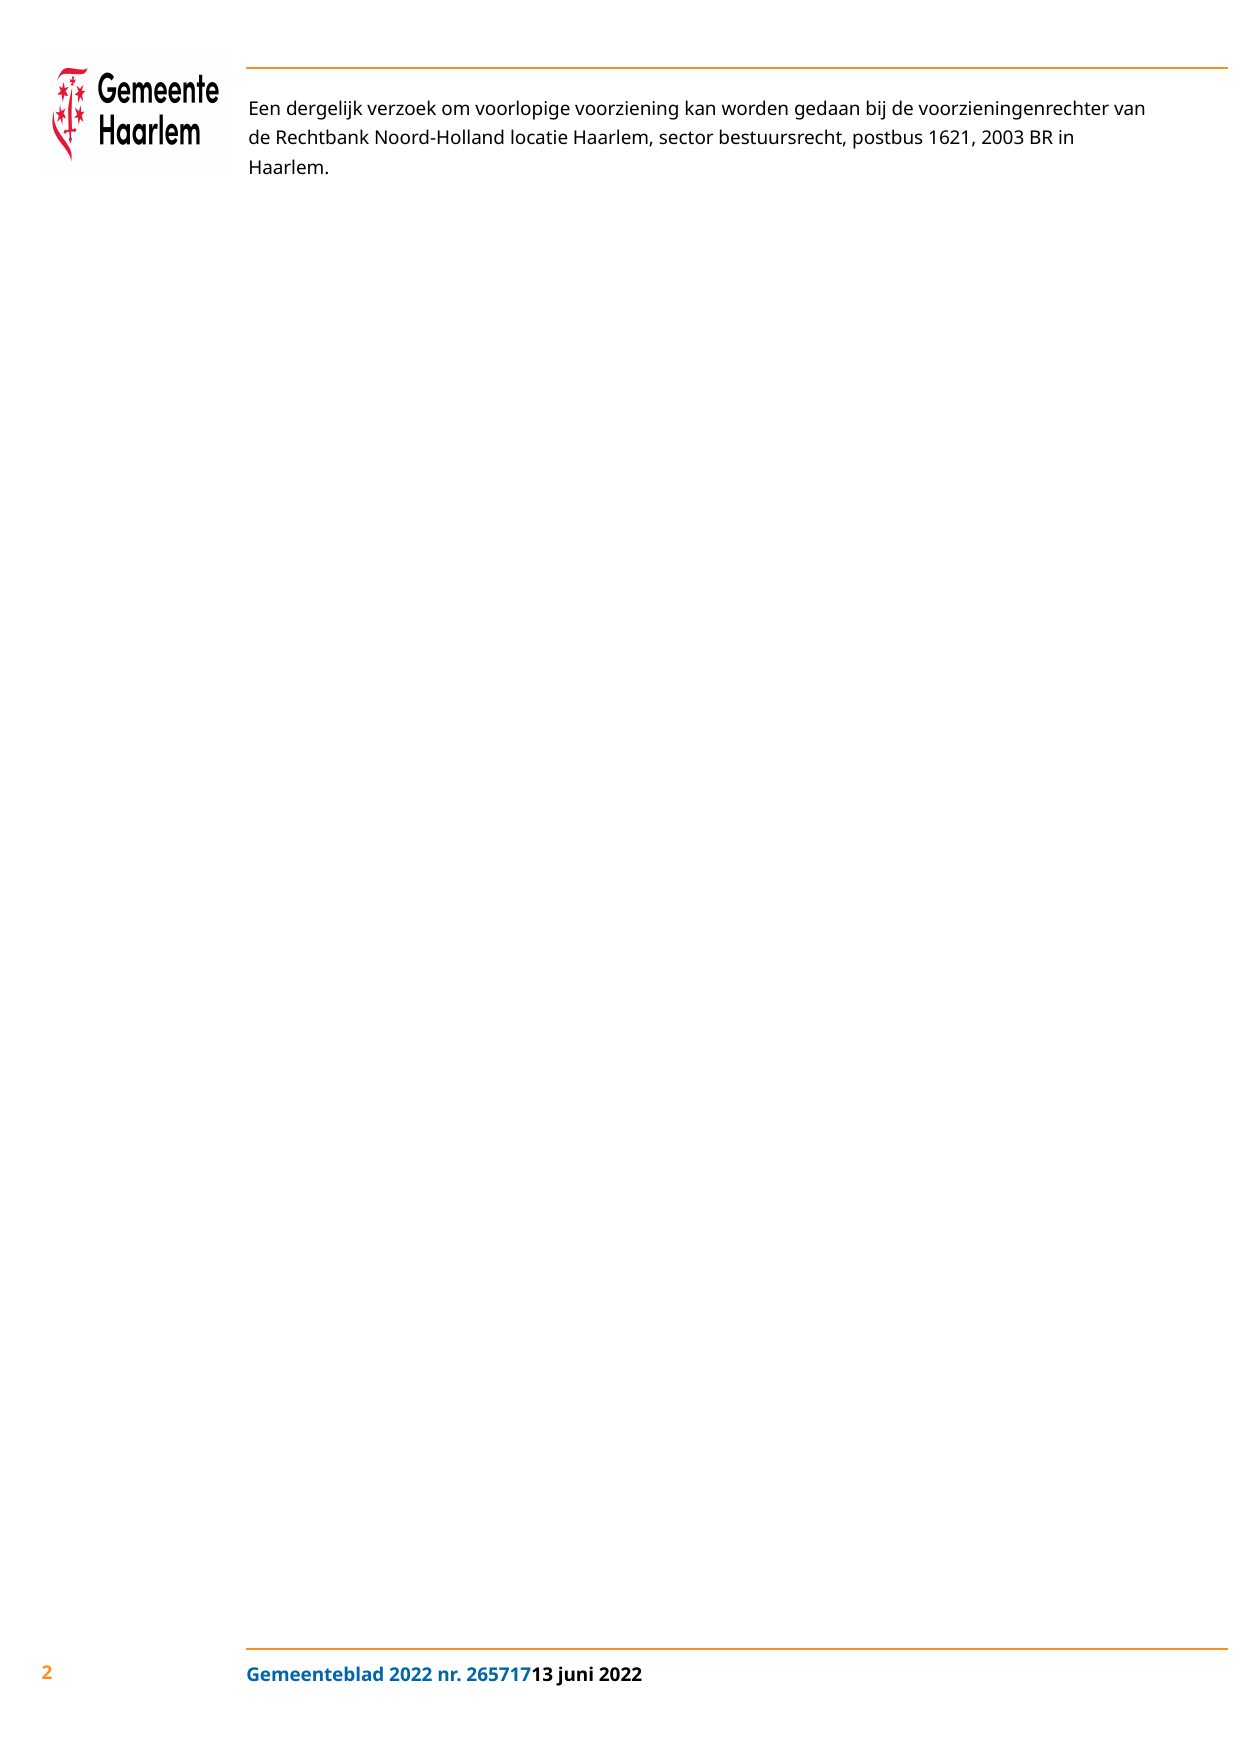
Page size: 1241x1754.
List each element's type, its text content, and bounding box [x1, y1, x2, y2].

text Een dergelijk verzoek om voorlopige voorziening kan worden gedaan bij de voorzieningenrechter van de Rechtbank Noord-Holland locatie Haarlem, sector bestuursrecht, postbus 1621, 2003 BR in Haarlem. [248, 95, 1152, 180]
picture [41, 47, 231, 172]
